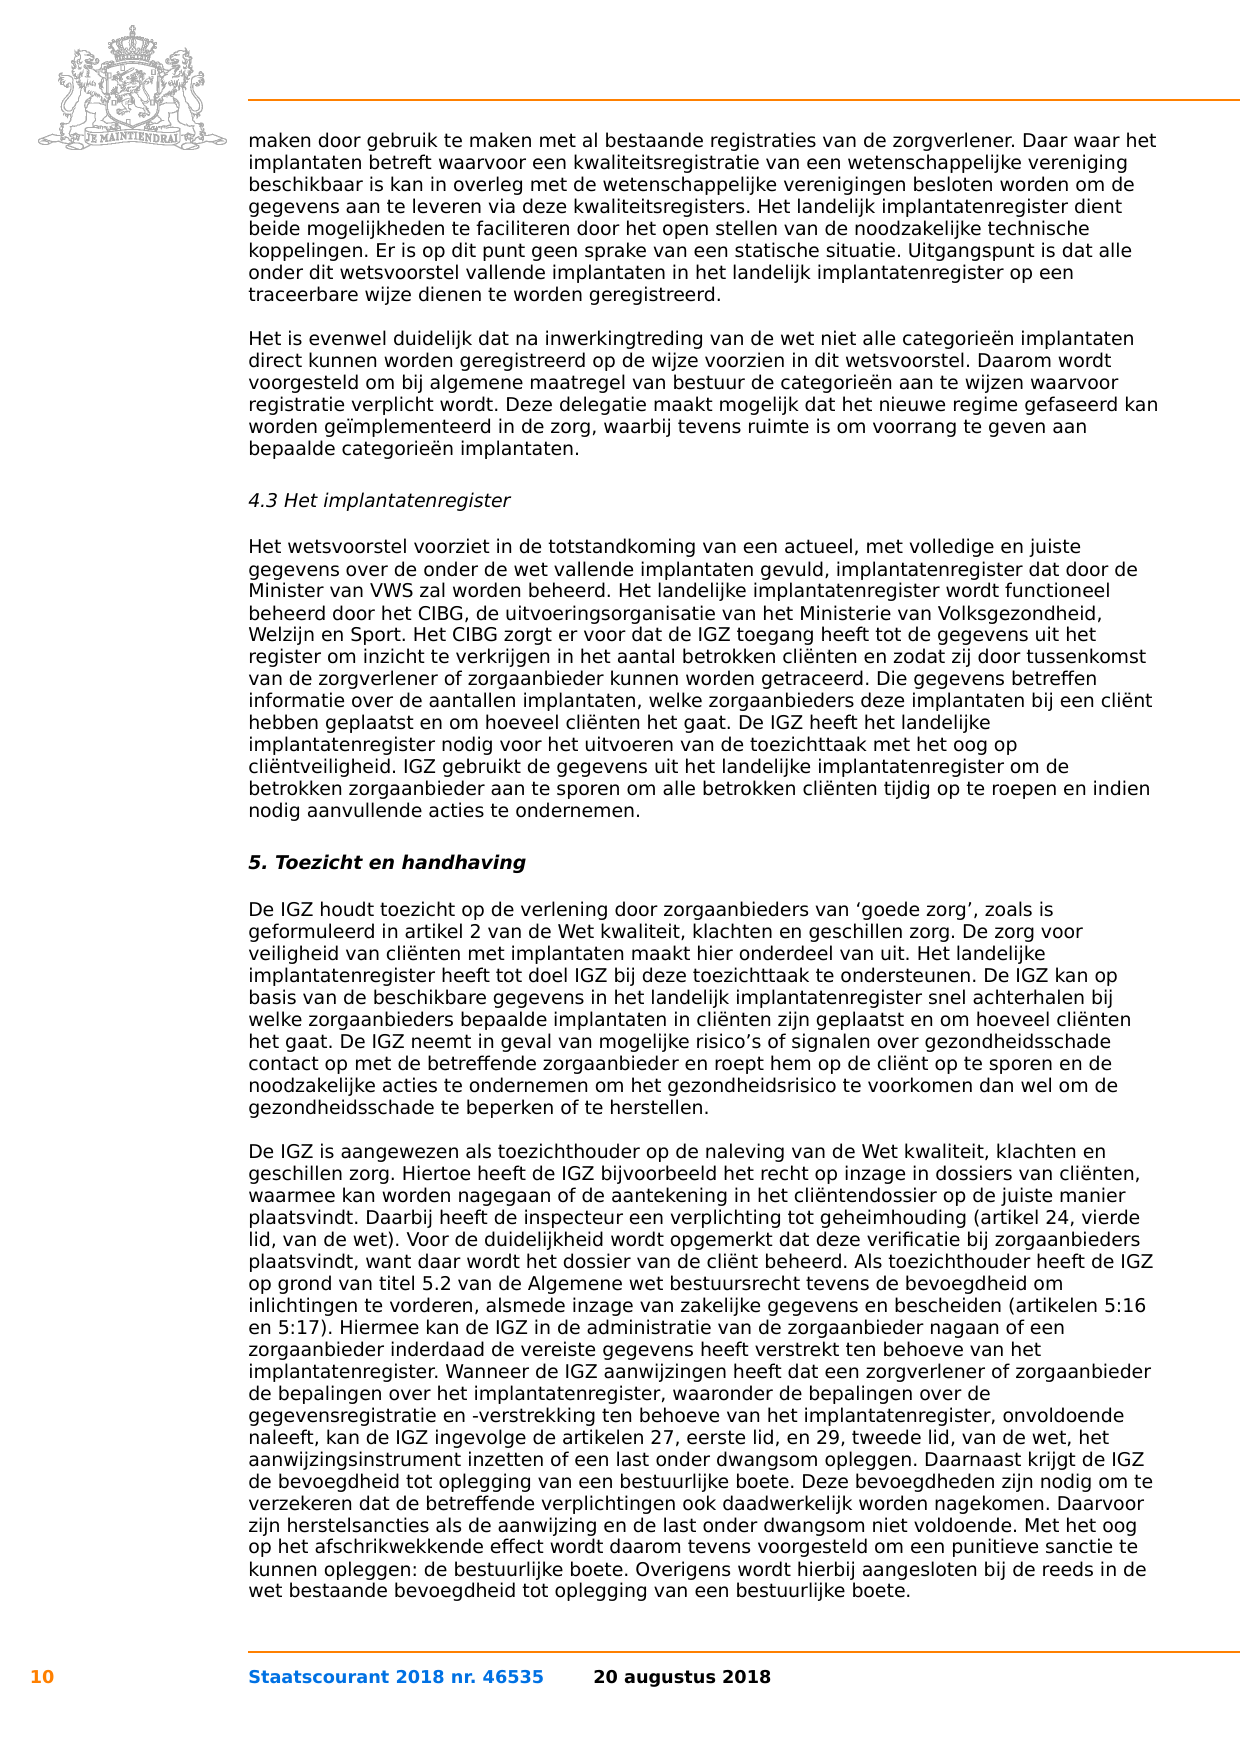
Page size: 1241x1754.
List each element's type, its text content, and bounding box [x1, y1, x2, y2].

picture [38, 25, 227, 150]
text De IGZ is aangewezen als toezichthouder op de naleving van de Wet kwaliteit, klachten en geschillen zorg. Hiertoe heeft de IGZ bijvoorbeeld het recht op inzage in dossiers van cliënten, waarmee kan worden nagegaan of de aantekening in het cliëntendossier op de juiste manier plaatsvindt. Daarbij heeft de inspecteur een verplichting tot geheimhouding (artikel 24, vierde lid, van de wet). Voor de duidelijkheid wordt opgemerkt dat deze verificatie bij zorgaanbieders plaatsvindt, want daar wordt het dossier van de cliënt beheerd. Als toezichthouder heeft de IGZ op grond van titel 5.2 van de Algemene wet bestuursrecht tevens de bevoegdheid om inlichtingen te vorderen, alsmede inzage van zakelijke gegevens en bescheiden (artikelen 5:16 en 5:17). Hiermee kan de IGZ in de administratie van de zorgaanbieder nagaan of een zorgaanbieder inderdaad de vereiste gegevens heeft verstrekt ten behoeve van het implantatenregister. Wanneer de IGZ aanwijzingen heeft dat een zorgverlener of zorgaanbieder de bepalingen over het implantatenregister, waaronder de bepalingen over de gegevensregistratie en -verstrekking ten behoeve van het implantatenregister, onvoldoende naleeft, kan de IGZ ingevolge de artikelen 27, eerste lid, en 29, tweede lid, van de wet, het aanwijzingsinstrument inzetten of een last onder dwangsom opleggen. Daarnaast krijgt de IGZ de bevoegdheid tot oplegging van een bestuurlijke boete. Deze bevoegdheden zijn nodig om te verzekeren dat de betreffende verplichtingen ook daadwerkelijk worden nagekomen. Daarvoor zijn herstelsancties als de aanwijzing en de last onder dwangsom niet voldoende. Met het oog op het afschrikwekkende effect wordt daarom tevens voorgesteld om een punitieve sanctie te kunnen opleggen: de bestuurlijke boete. Overigens wordt hierbij aangesloten bij de reeds in de wet bestaande bevoegdheid tot oplegging van een bestuurlijke boete. [248, 1141, 1163, 1602]
text Het is evenwel duidelijk dat na inwerkingtreding van de wet niet alle categorieën implantaten direct kunnen worden geregistreerd op de wijze voorzien in dit wetsvoorstel. Daarom wordt voorgesteld om bij algemene maatregel van bestuur de categorieën aan te wijzen waarvoor registratie verplicht wordt. Deze delegatie maakt mogelijk dat het nieuwe regime gefaseerd kan worden geïmplementeerd in de zorg, waarbij tevens ruimte is om voorrang te geven aan bepaalde categorieën implantaten. [248, 328, 1163, 459]
text Het wetsvoorstel voorziet in de totstandkoming van een actueel, met volledige en juiste gegevens over de onder de wet vallende implantaten gevuld, implantatenregister dat door de Minister van VWS zal worden beheerd. Het landelijke implantatenregister wordt functioneel beheerd door het CIBG, de uitvoeringsorganisatie van het Ministerie van Volksgezondheid, Welzijn en Sport. Het CIBG zorgt er voor dat de IGZ toegang heeft tot de gegevens uit het register om inzicht te verkrijgen in het aantal betrokken cliënten en zodat zij door tussenkomst van de zorgverlener of zorgaanbieder kunnen worden getraceerd. Die gegevens betreffen informatie over de aantallen implantaten, welke zorgaanbieders deze implantaten bij een cliënt hebben geplaatst en om hoeveel cliënten het gaat. De IGZ heeft het landelijke implantatenregister nodig voor het uitvoeren van de toezichttaak met het oog op cliëntveiligheid. IGZ gebruikt de gegevens uit het landelijke implantatenregister om de betrokken zorgaanbieder aan te sporen om alle betrokken cliënten tijdig op te roepen en indien nodig aanvullende acties te ondernemen. [248, 536, 1163, 822]
text De IGZ houdt toezicht op de verlening door zorgaanbieders van ‘goede zorg’, zoals is geformuleerd in artikel 2 van de Wet kwaliteit, klachten en geschillen zorg. De zorg voor veiligheid van cliënten met implantaten maakt hier onderdeel van uit. Het landelijke implantatenregister heeft tot doel IGZ bij deze toezichttaak te ondersteunen. De IGZ kan op basis van de beschikbare gegevens in het landelijk implantatenregister snel achterhalen bij welke zorgaanbieders bepaalde implantaten in cliënten zijn geplaatst en om hoeveel cliënten het gaat. De IGZ neemt in geval van mogelijke risico’s of signalen over gezondheidsschade contact op met de betreffende zorgaanbieder en roept hem op de cliënt op te sporen en de noodzakelijke acties te ondernemen om het gezondheidsrisico te voorkomen dan wel om de gezondheidsschade te beperken of te herstellen. [248, 899, 1163, 1119]
subtitle 4.3 Het implantatenregister [248, 489, 1163, 511]
text maken door gebruik te maken met al bestaande registraties van de zorgverlener. Daar waar het implantaten betreft waarvoor een kwaliteitsregistratie van een wetenschappelijke vereniging beschikbaar is kan in overleg met de wetenschappelijke verenigingen besloten worden om de gegevens aan te leveren via deze kwaliteitsregisters. Het landelijk implantatenregister dient beide mogelijkheden te faciliteren door het open stellen van de noodzakelijke technische koppelingen. Er is op dit punt geen sprake van een statische situatie. Uitgangspunt is dat alle onder dit wetsvoorstel vallende implantaten in het landelijk implantatenregister op een traceerbare wijze dienen te worden geregistreerd. [248, 130, 1163, 306]
subtitle 5. Toezicht en handhaving [248, 852, 1163, 874]
